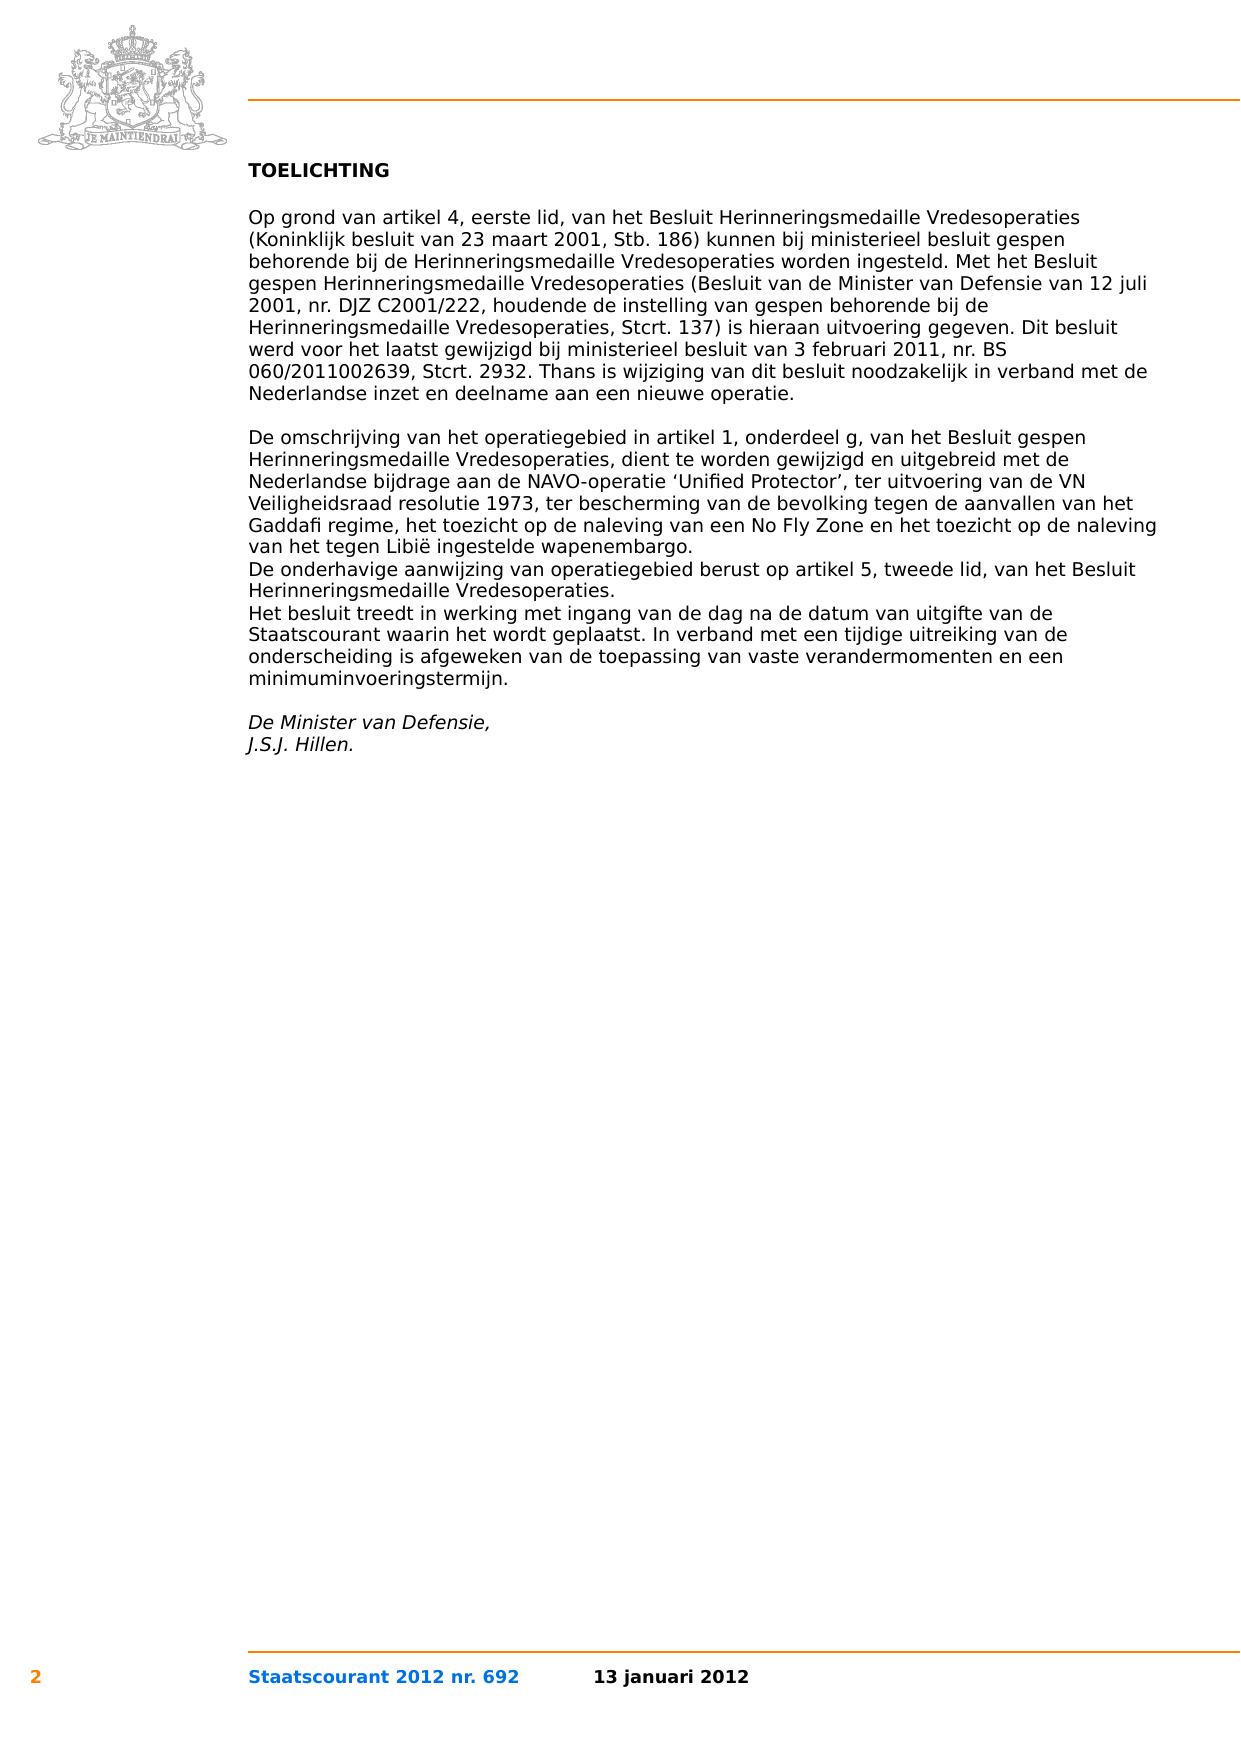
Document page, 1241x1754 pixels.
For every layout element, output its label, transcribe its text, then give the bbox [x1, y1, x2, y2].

picture [38, 25, 227, 150]
text De omschrijving van het operatiegebied in artikel 1, onderdeel g, van het Besluit gespen Herinneringsmedaille Vredesoperaties, dient te worden gewijzigd en uitgebreid met de Nederlandse bijdrage aan de NAVO-operatie ‘Unified Protector’, ter uitvoering van de VN Veiligheidsraad resolutie 1973, ter bescherming van de bevolking tegen de aanvallen van het Gaddafi regime, het toezicht op de naleving van een No Fly Zone en het toezicht op de naleving van het tegen Libië ingestelde wapenembargo. [248, 427, 1163, 558]
text De onderhavige aanwijzing van operatiegebied berust op artikel 5, tweede lid, van het Besluit Herinneringsmedaille Vredesoperaties. [248, 558, 1163, 602]
text Op grond van artikel 4, eerste lid, van het Besluit Herinneringsmedaille Vredesoperaties (Koninklijk besluit van 23 maart 2001, Stb. 186) kunnen bij ministerieel besluit gespen behorende bij de Herinneringsmedaille Vredesoperaties worden ingesteld. Met het Besluit gespen Herinneringsmedaille Vredesoperaties (Besluit van de Minister van Defensie van 12 juli 2001, nr. DJZ C2001/222, houdende de instelling van gespen behorende bij de Herinneringsmedaille Vredesoperaties, Stcrt. 137) is hieraan uitvoering gegeven. Dit besluit werd voor het laatst gewijzigd bij ministerieel besluit van 3 februari 2011, nr. BS 060/2011002639, Stcrt. 2932. Thans is wijziging van dit besluit noodzakelijk in verband met de Nederlandse inzet en deelname aan een nieuwe operatie. [248, 207, 1163, 405]
text Het besluit treedt in werking met ingang van de dag na de datum van uitgifte van de Staatscourant waarin het wordt geplaatst. In verband met een tijdige uitreiking van de onderscheiding is afgeweken van de toepassing van vaste verandermomenten en een minimuminvoeringstermijn. [248, 602, 1163, 690]
text De Minister van Defensie, J.S.J. Hillen. [248, 712, 1163, 756]
subtitle TOELICHTING [248, 160, 1163, 182]
